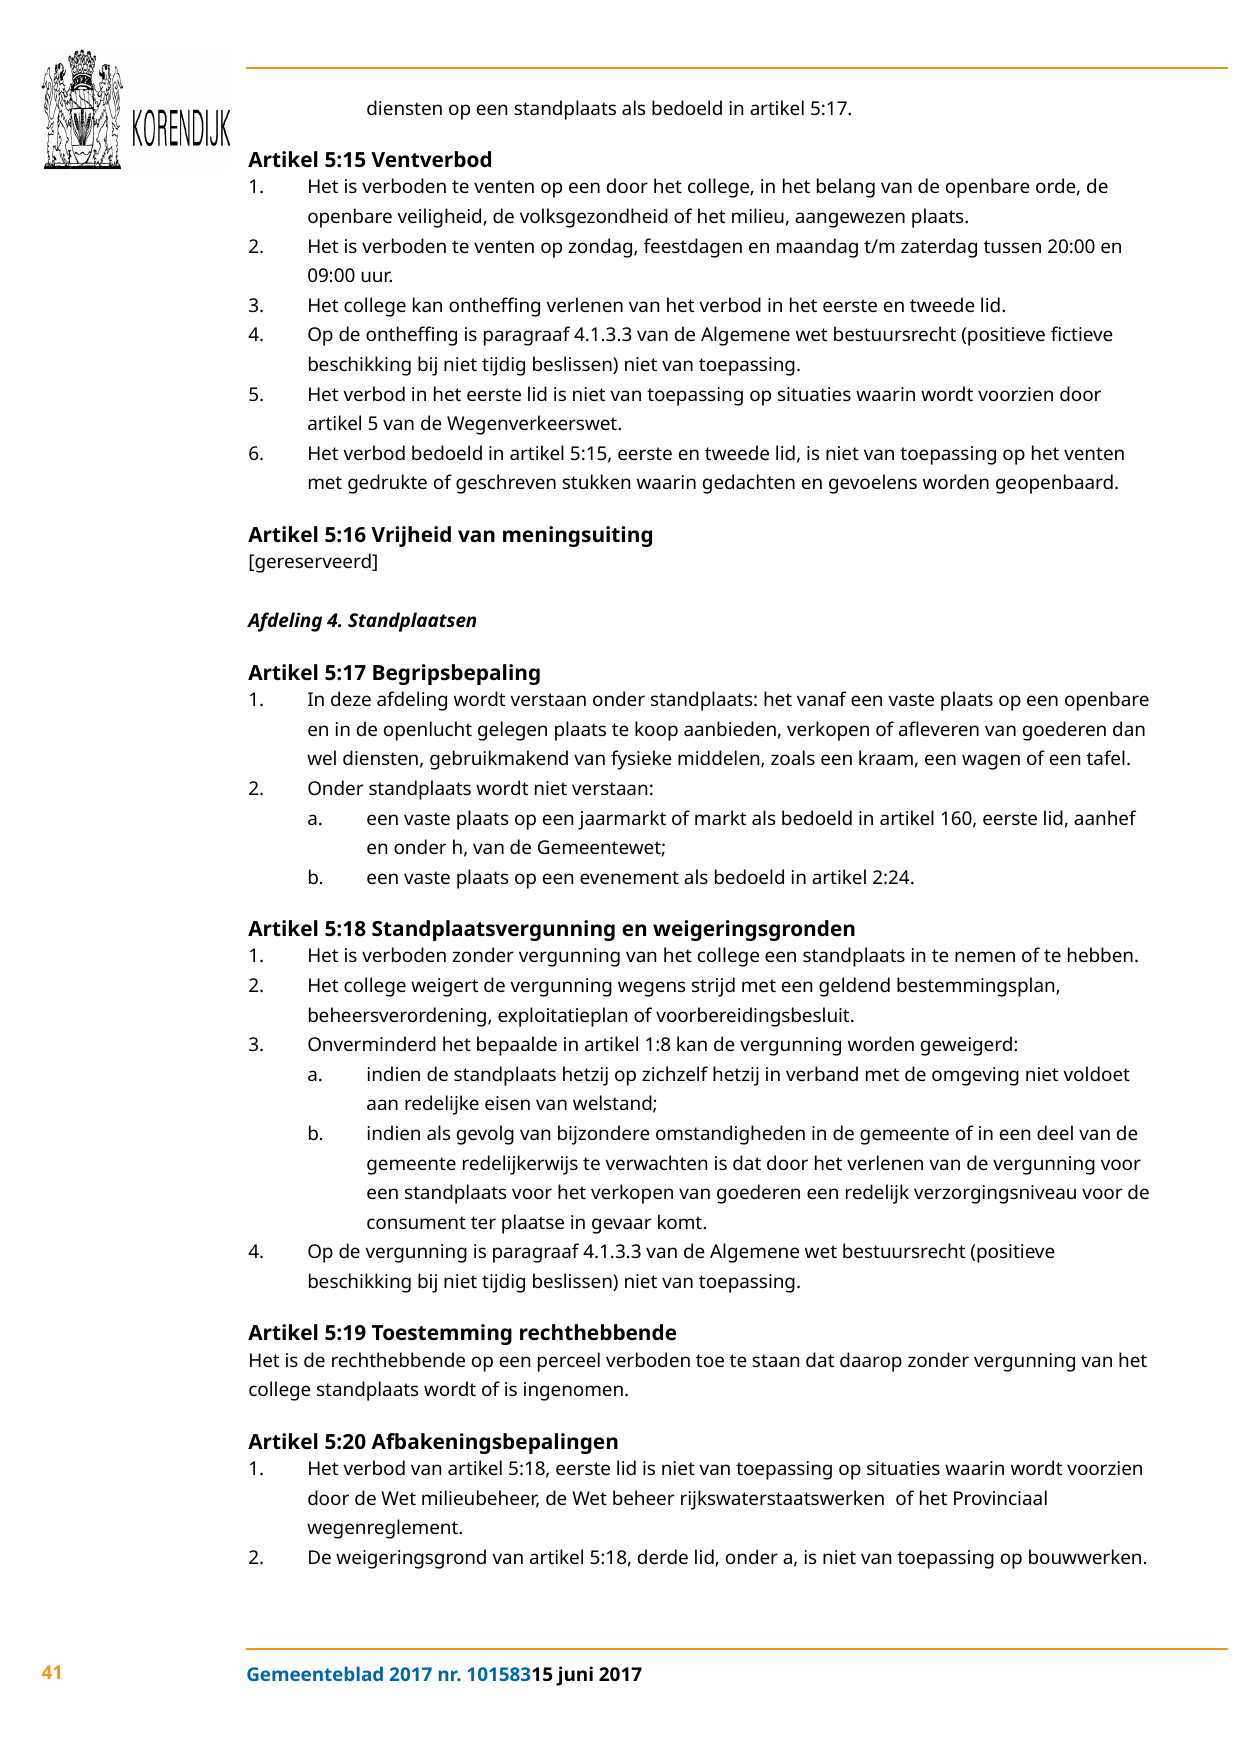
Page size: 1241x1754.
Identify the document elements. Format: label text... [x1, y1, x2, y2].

list indien als gevolg van bijzondere omstandigheden in de gemeente of in een deel van de gemeente redelijkerwijs te verwachten is dat door het verlenen van de vergunning voor een standplaats voor het verkopen van goederen een redelijk verzorgingsniveau voor de consument ter plaatse in gevaar komt. [307, 1120, 1152, 1235]
list een vaste plaats op een jaarmarkt of markt als bedoeld in artikel 160, eerste lid, aanhef en onder h, van de Gemeentewet; [307, 805, 1152, 860]
text Artikel 5:18 Standplaatsvergunning en weigeringsgronden [248, 914, 1152, 943]
list Het verbod bedoeld in artikel 5:15, eerste en tweede lid, is niet van toepassing op het venten met gedrukte of geschreven stukken waarin gedachten en gevoelens worden geopenbaard. [248, 440, 1152, 495]
list Onverminderd het bepaalde in artikel 1:8 kan de vergunning worden geweigerd: [248, 1031, 1152, 1057]
list Het verbod van artikel 5:18, eerste lid is niet van toepassing op situaties waarin wordt voorzien door de Wet milieubeheer, de Wet beheer rijkswaterstaatswerken of het Provinciaal wegenreglement. [248, 1455, 1152, 1540]
text Artikel 5:15 Ventverbod [248, 145, 1152, 174]
text [gereserveerd] [248, 548, 1152, 574]
list Onder standplaats wordt niet verstaan: [248, 775, 1152, 801]
list indien de standplaats hetzij op zichzelf hetzij in verband met de omgeving niet voldoet aan redelijke eisen van welstand; [307, 1061, 1152, 1116]
list Op de vergunning is paragraaf 4.1.3.3 van de Algemene wet bestuursrecht (positieve beschikking bij niet tijdig beslissen) niet van toepassing. [248, 1238, 1152, 1294]
list Het is verboden te venten op zondag, feestdagen en maandag t/m zaterdag tussen 20:00 en 09:00 uur. [248, 233, 1152, 288]
list Het college kan ontheffing verlenen van het verbod in het eerste en tweede lid. [248, 292, 1152, 318]
text Artikel 5:19 Toestemming rechthebbende [248, 1318, 1152, 1347]
list een vaste plaats op een evenement als bedoeld in artikel 2:24. [307, 864, 1152, 889]
list De weigeringsgrond van artikel 5:18, derde lid, onder a, is niet van toepassing op bouwwerken. [248, 1544, 1152, 1570]
text Artikel 5:17 Begripsbepaling [248, 658, 1152, 686]
text Artikel 5:16 Vrijheid van meningsuiting [248, 520, 1152, 548]
list diensten op een standplaats als bedoeld in artikel 5:17. [307, 95, 1152, 121]
list Het is verboden zonder vergunning van het college een standplaats in te nemen of te hebben. [248, 943, 1152, 968]
list In deze afdeling wordt verstaan onder standplaats: het vanaf een vaste plaats op een openbare en in de openlucht gelegen plaats te koop aanbieden, verkopen of afleveren van goederen dan wel diensten, gebruikmakend van fysieke middelen, zoals een kraam, een wagen of een tafel. [248, 686, 1152, 771]
list Het verbod in het eerste lid is niet van toepassing op situaties waarin wordt voorzien door artikel 5 van de Wegenverkeerswet. [248, 381, 1152, 436]
text Afdeling 4. Standplaatsen [248, 607, 1152, 633]
text Artikel 5:20 Afbakeningsbepalingen [248, 1427, 1152, 1455]
list Het is verboden te venten op een door het college, in het belang van de openbare orde, de openbare veiligheid, de volksgezondheid of het milieu, aangewezen plaats. [248, 174, 1152, 229]
list Op de ontheffing is paragraaf 4.1.3.3 van de Algemene wet bestuursrecht (positieve fictieve beschikking bij niet tijdig beslissen) niet van toepassing. [248, 322, 1152, 377]
list Het college weigert de vergunning wegens strijd met een geldend bestemmingsplan, beheersverordening, exploitatieplan of voorbereidingsbesluit. [248, 972, 1152, 1028]
text Het is de rechthebbende op een perceel verboden toe te staan dat daarop zonder vergunning van het college standplaats wordt of is ingenomen. [248, 1347, 1152, 1402]
picture [41, 47, 231, 172]
